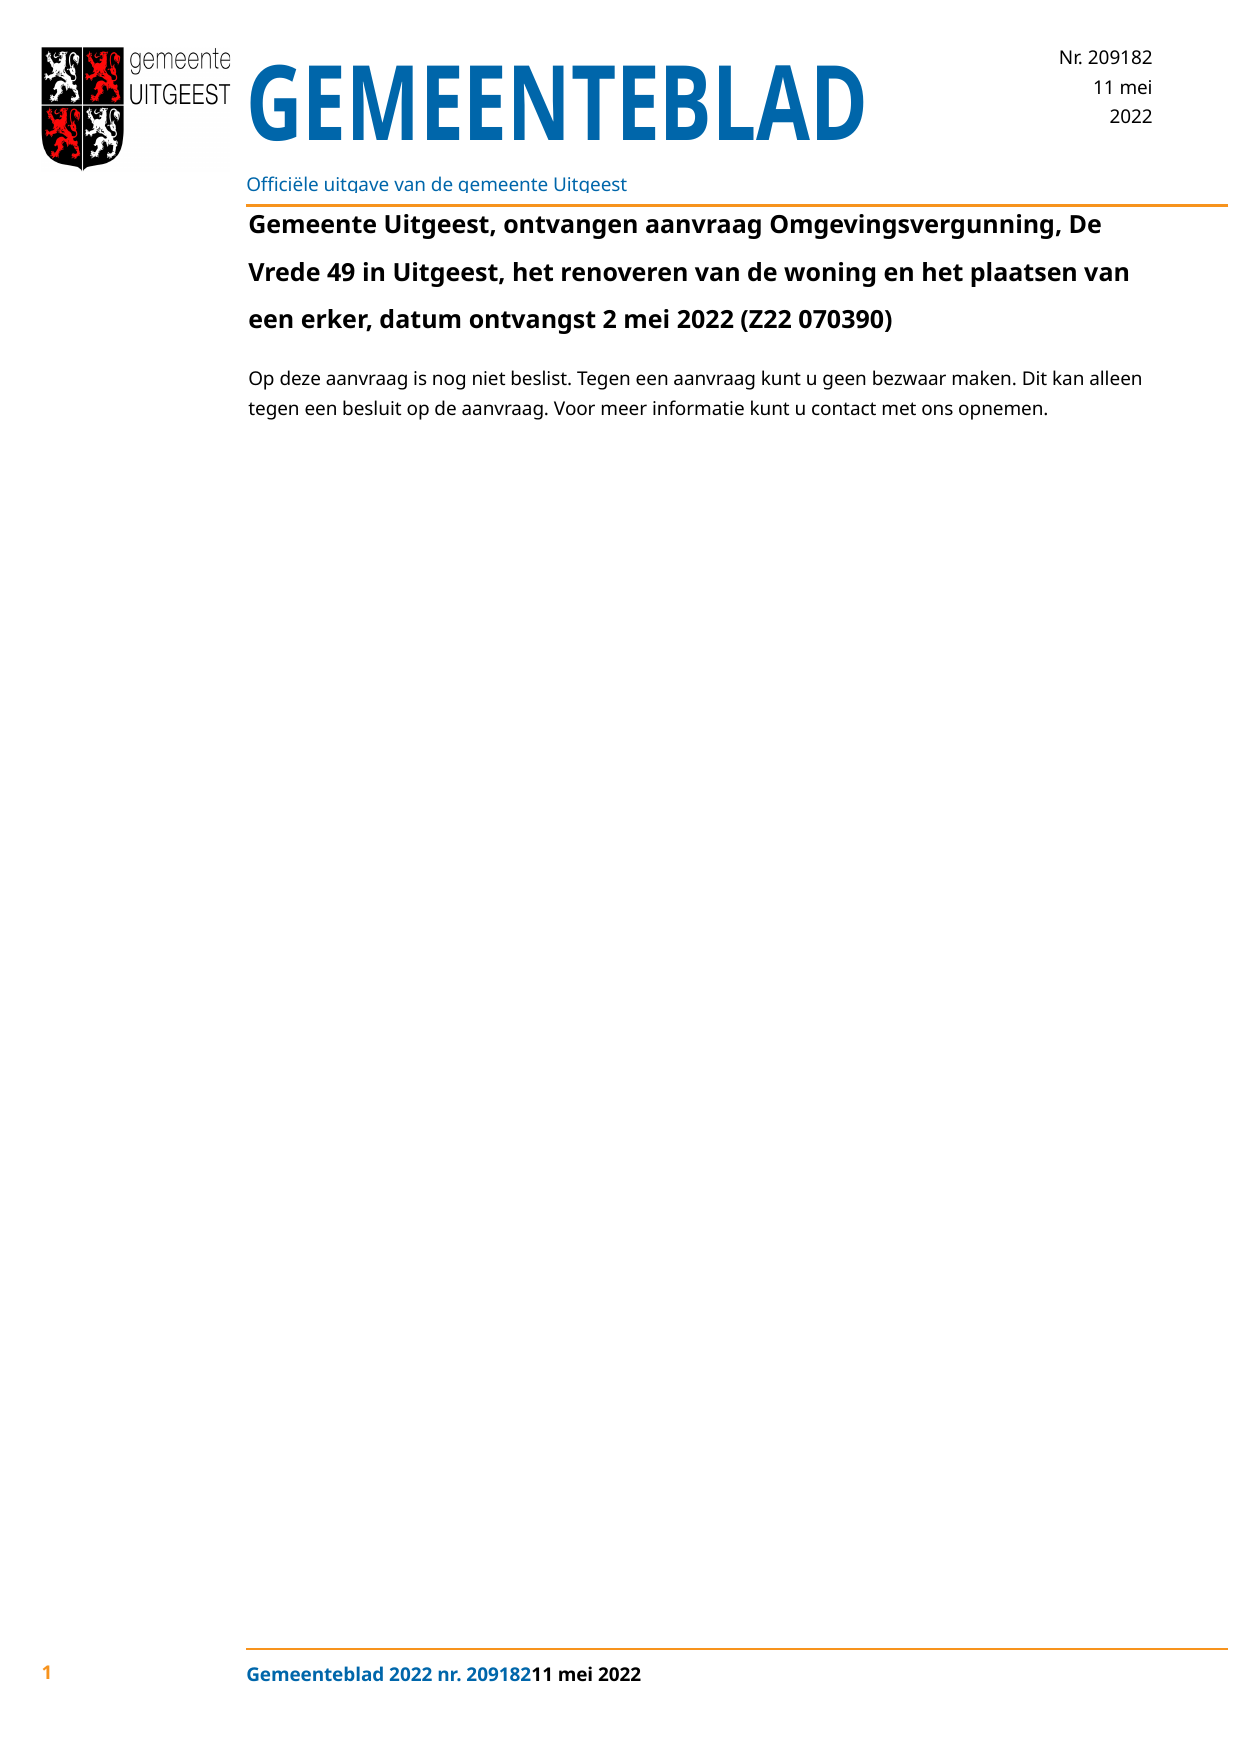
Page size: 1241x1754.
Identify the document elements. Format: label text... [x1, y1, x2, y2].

text Gemeente Uitgeest, ontvangen aanvraag Omgevingsvergunning, De Vrede 49 in Uitgeest, het renoveren van de woning en het plaatsen van een erker, datum ontvangst 2 mei 2022 (Z22 070390) [248, 207, 1152, 336]
text Op deze aanvraag is nog niet beslist. Tegen een aanvraag kunt u geen bezwaar maken. Dit kan alleen tegen een besluit op de aanvraag. Voor meer informatie kunt u contact met ons opnemen. [248, 366, 1152, 421]
picture [41, 47, 231, 172]
